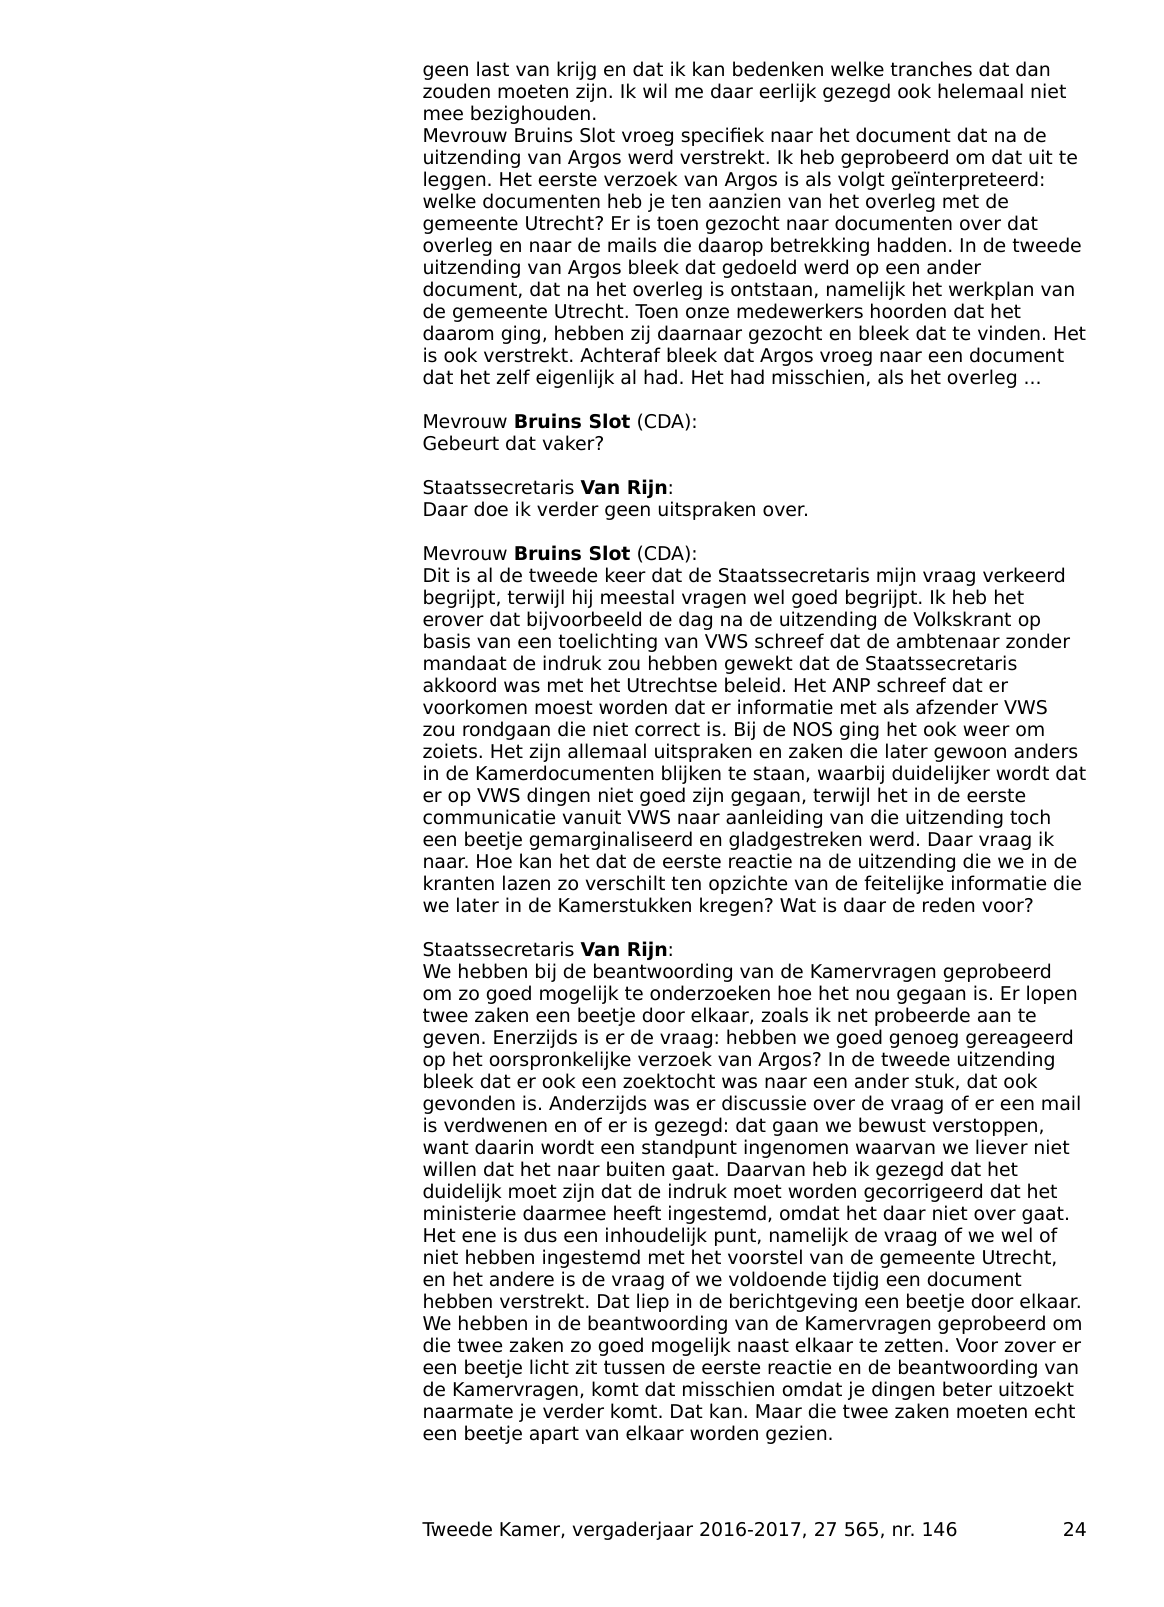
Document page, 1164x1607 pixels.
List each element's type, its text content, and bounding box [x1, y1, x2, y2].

text Mevrouw Bruins Slot (CDA): [422, 543, 1087, 565]
text Staatssecretaris Van Rijn: [422, 477, 1087, 499]
text Dit is al de tweede keer dat de Staatssecretaris mijn vraag verkeerd begrijpt, terwijl hij meestal vragen wel goed begrijpt. Ik heb het erover dat bijvoorbeeld de dag na de uitzending de Volkskrant op basis van een toelichting van VWS schreef dat de ambtenaar zonder mandaat de indruk zou hebben gewekt dat de Staatssecretaris akkoord was met het Utrechtse beleid. Het ANP schreef dat er voorkomen moest worden dat er informatie met als afzender VWS zou rondgaan die niet correct is. Bij de NOS ging het ook weer om zoiets. Het zijn allemaal uitspraken en zaken die later gewoon anders in de Kamerdocumenten blijken te staan, waarbij duidelijker wordt dat er op VWS dingen niet goed zijn gegaan, terwijl het in de eerste communicatie vanuit VWS naar aanleiding van die uitzending toch een beetje gemarginaliseerd en gladgestreken werd. Daar vraag ik naar. Hoe kan het dat de eerste reactie na de uitzending die we in de kranten lazen zo verschilt ten opzichte van de feitelijke informatie die we later in de Kamerstukken kregen? Wat is daar de reden voor? [422, 565, 1087, 917]
text Staatssecretaris Van Rijn: [422, 939, 1087, 961]
text Mevrouw Bruins Slot (CDA): [422, 411, 1087, 433]
text We hebben bij de beantwoording van de Kamervragen geprobeerd om zo goed mogelijk te onderzoeken hoe het nou gegaan is. Er lopen twee zaken een beetje door elkaar, zoals ik net probeerde aan te geven. Enerzijds is er de vraag: hebben we goed genoeg gereageerd op het oorspronkelijke verzoek van Argos? In de tweede uitzending bleek dat er ook een zoektocht was naar een ander stuk, dat ook gevonden is. Anderzijds was er discussie over de vraag of er een mail is verdwenen en of er is gezegd: dat gaan we bewust verstoppen, want daarin wordt een standpunt ingenomen waarvan we liever niet willen dat het naar buiten gaat. Daarvan heb ik gezegd dat het duidelijk moet zijn dat de indruk moet worden gecorrigeerd dat het ministerie daarmee heeft ingestemd, omdat het daar niet over gaat. Het ene is dus een inhoudelijk punt, namelijk de vraag of we wel of niet hebben ingestemd met het voorstel van de gemeente Utrecht, en het andere is de vraag of we voldoende tijdig een document hebben verstrekt. Dat liep in de berichtgeving een beetje door elkaar. We hebben in de beantwoording van de Kamervragen geprobeerd om die twee zaken zo goed mogelijk naast elkaar te zetten. Voor zover er een beetje licht zit tussen de eerste reactie en de beantwoording van de Kamervragen, komt dat misschien omdat je dingen beter uitzoekt naarmate je verder komt. Dat kan. Maar die twee zaken moeten echt een beetje apart van elkaar worden gezien. [422, 961, 1087, 1444]
text Mevrouw Bruins Slot vroeg specifiek naar het document dat na de uitzending van Argos werd verstrekt. Ik heb geprobeerd om dat uit te leggen. Het eerste verzoek van Argos is als volgt geïnterpreteerd: welke documenten heb je ten aanzien van het overleg met de gemeente Utrecht? Er is toen gezocht naar documenten over dat overleg en naar de mails die daarop betrekking hadden. In de tweede uitzending van Argos bleek dat gedoeld werd op een ander document, dat na het overleg is ontstaan, namelijk het werkplan van de gemeente Utrecht. Toen onze medewerkers hoorden dat het daarom ging, hebben zij daarnaar gezocht en bleek dat te vinden. Het is ook verstrekt. Achteraf bleek dat Argos vroeg naar een document dat het zelf eigenlijk al had. Het had misschien, als het overleg ... [422, 125, 1087, 389]
text Gebeurt dat vaker? [422, 433, 1087, 455]
text geen last van krijg en dat ik kan bedenken welke tranches dat dan zouden moeten zijn. Ik wil me daar eerlijk gezegd ook helemaal niet mee bezighouden. [422, 59, 1087, 125]
text Daar doe ik verder geen uitspraken over. [422, 499, 1087, 521]
